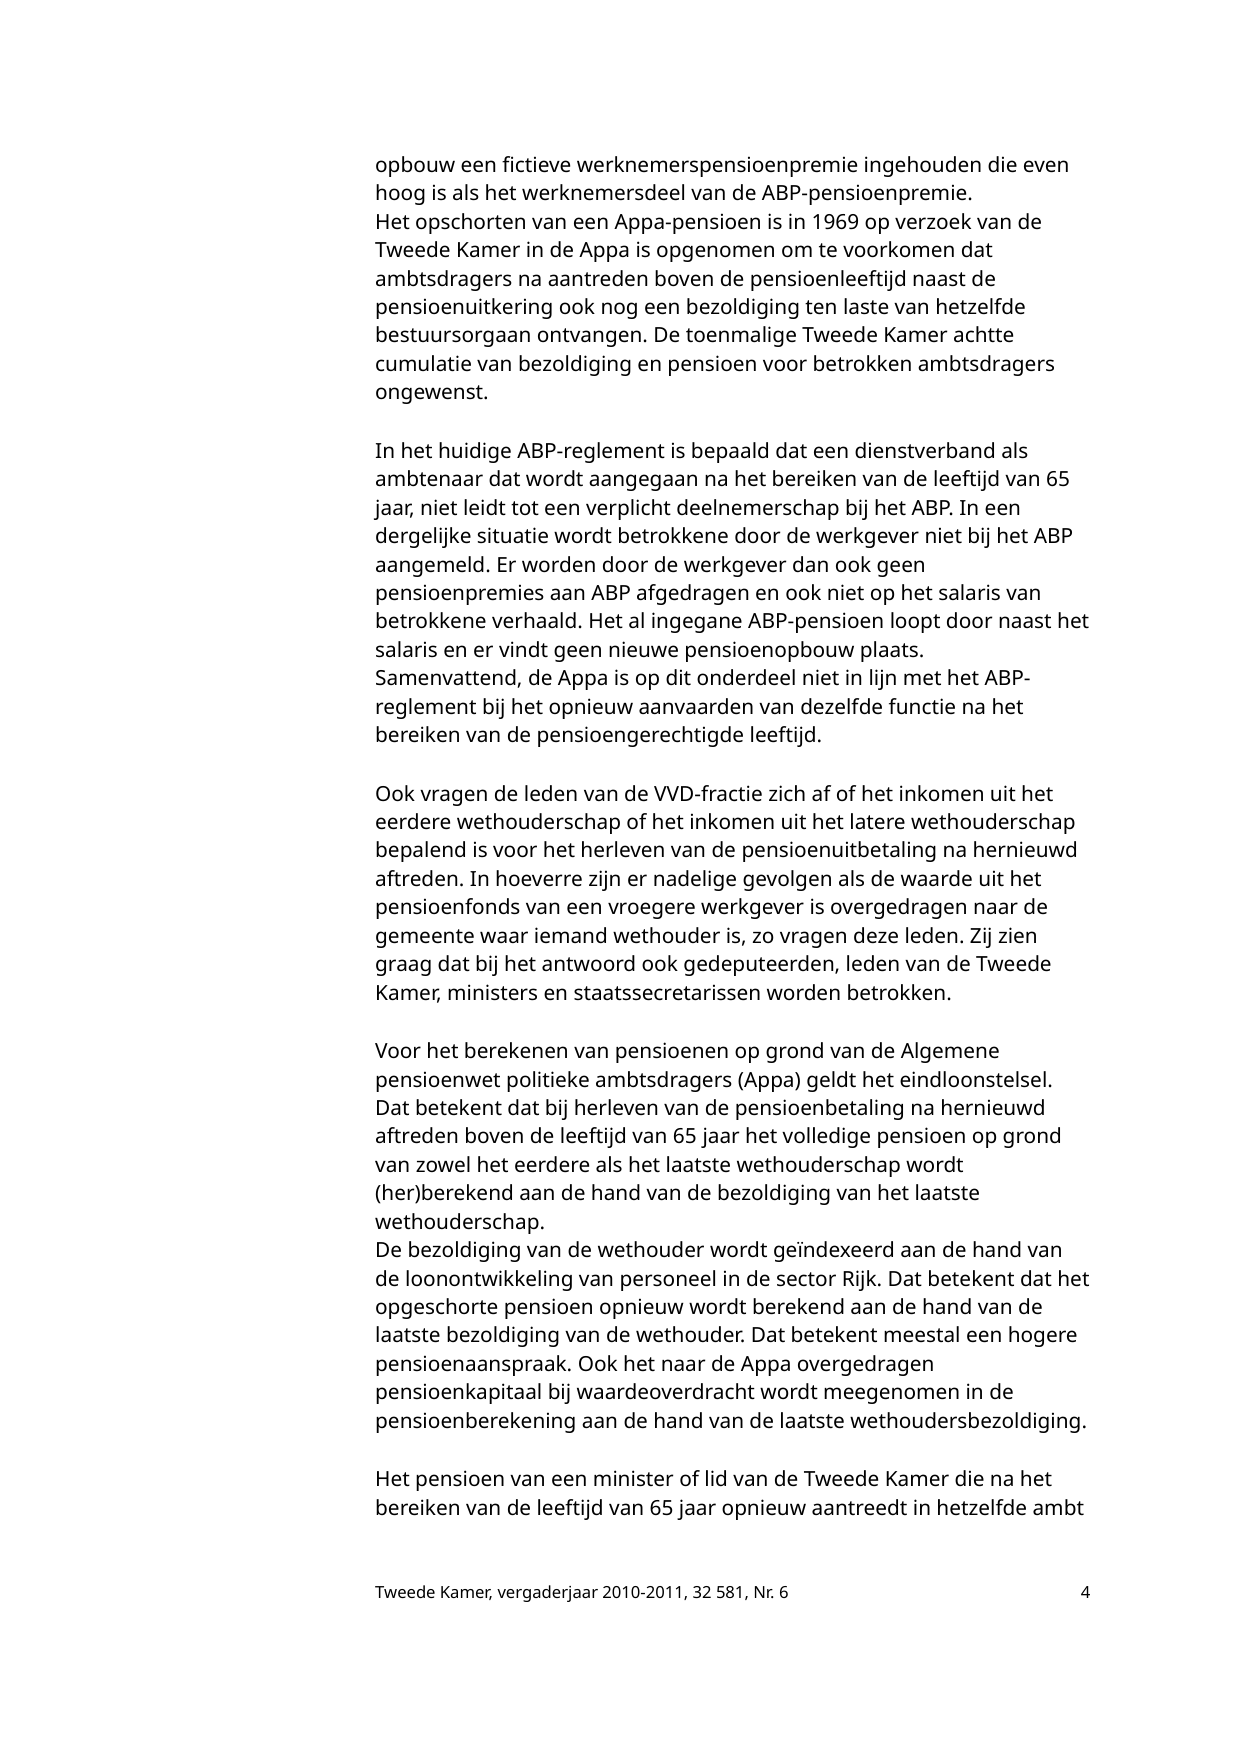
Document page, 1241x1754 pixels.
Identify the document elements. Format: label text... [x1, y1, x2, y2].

text Samenvattend, de Appa is op dit onderdeel niet in lijn met het ABP-reglement bij het opnieuw aanvaarden van dezelfde functie na het bereiken van de pensioengerechtigde leeftijd. [375, 663, 1090, 749]
text Voor het berekenen van pensioenen op grond van de Algemene pensioenwet politieke ambtsdragers (Appa) geldt het eindloonstelsel. Dat betekent dat bij herleven van de pensioenbetaling na hernieuwd aftreden boven de leeftijd van 65 jaar het volledige pensioen op grond van zowel het eerdere als het laatste wethouderschap wordt (her)berekend aan de hand van de bezoldiging van het laatste wethouderschap. [375, 1036, 1090, 1235]
text Het opschorten van een Appa-pensioen is in 1969 op verzoek van de Tweede Kamer in de Appa is opgenomen om te voorkomen dat ambtsdragers na aantreden boven de pensioenleeftijd naast de pensioenuitkering ook nog een bezoldiging ten laste van hetzelfde bestuursorgaan ontvangen. De toenmalige Tweede Kamer achtte cumulatie van bezoldiging en pensioen voor betrokken ambtsdragers ongewenst. [375, 207, 1090, 406]
text opbouw een fictieve werknemerspensioenpremie ingehouden die even hoog is als het werknemersdeel van de ABP-pensioenpremie. [375, 150, 1090, 207]
text Ook vragen de leden van de VVD-fractie zich af of het inkomen uit het eerdere wethouderschap of het inkomen uit het latere wethouderschap bepalend is voor het herleven van de pensioenuitbetaling na hernieuwd aftreden. In hoeverre zijn er nadelige gevolgen als de waarde uit het pensioenfonds van een vroegere werkgever is overgedragen naar de gemeente waar iemand wethouder is, zo vragen deze leden. Zij zien graag dat bij het antwoord ook gedeputeerden, leden van de Tweede Kamer, ministers en staatssecretarissen worden betrokken. [375, 779, 1090, 1006]
text In het huidige ABP-reglement is bepaald dat een dienstverband als ambtenaar dat wordt aangegaan na het bereiken van de leeftijd van 65 jaar, niet leidt tot een verplicht deelnemerschap bij het ABP. In een dergelijke situatie wordt betrokkene door de werkgever niet bij het ABP aangemeld. Er worden door de werkgever dan ook geen pensioenpremies aan ABP afgedragen en ook niet op het salaris van betrokkene verhaald. Het al ingegane ABP-pensioen loopt door naast het salaris en er vindt geen nieuwe pensioenopbouw plaats. [375, 436, 1090, 663]
text Het pensioen van een minister of lid van de Tweede Kamer die na het bereiken van de leeftijd van 65 jaar opnieuw aantreedt in hetzelfde ambt [375, 1464, 1090, 1521]
text De bezoldiging van de wethouder wordt geïndexeerd aan de hand van de loonontwikkeling van personeel in de sector Rijk. Dat betekent dat het opgeschorte pensioen opnieuw wordt berekend aan de hand van de laatste bezoldiging van de wethouder. Dat betekent meestal een hogere pensioenaanspraak. Ook het naar de Appa overgedragen pensioenkapitaal bij waardeoverdracht wordt meegenomen in de pensioenberekening aan de hand van de laatste wethoudersbezoldiging. [375, 1235, 1090, 1434]
